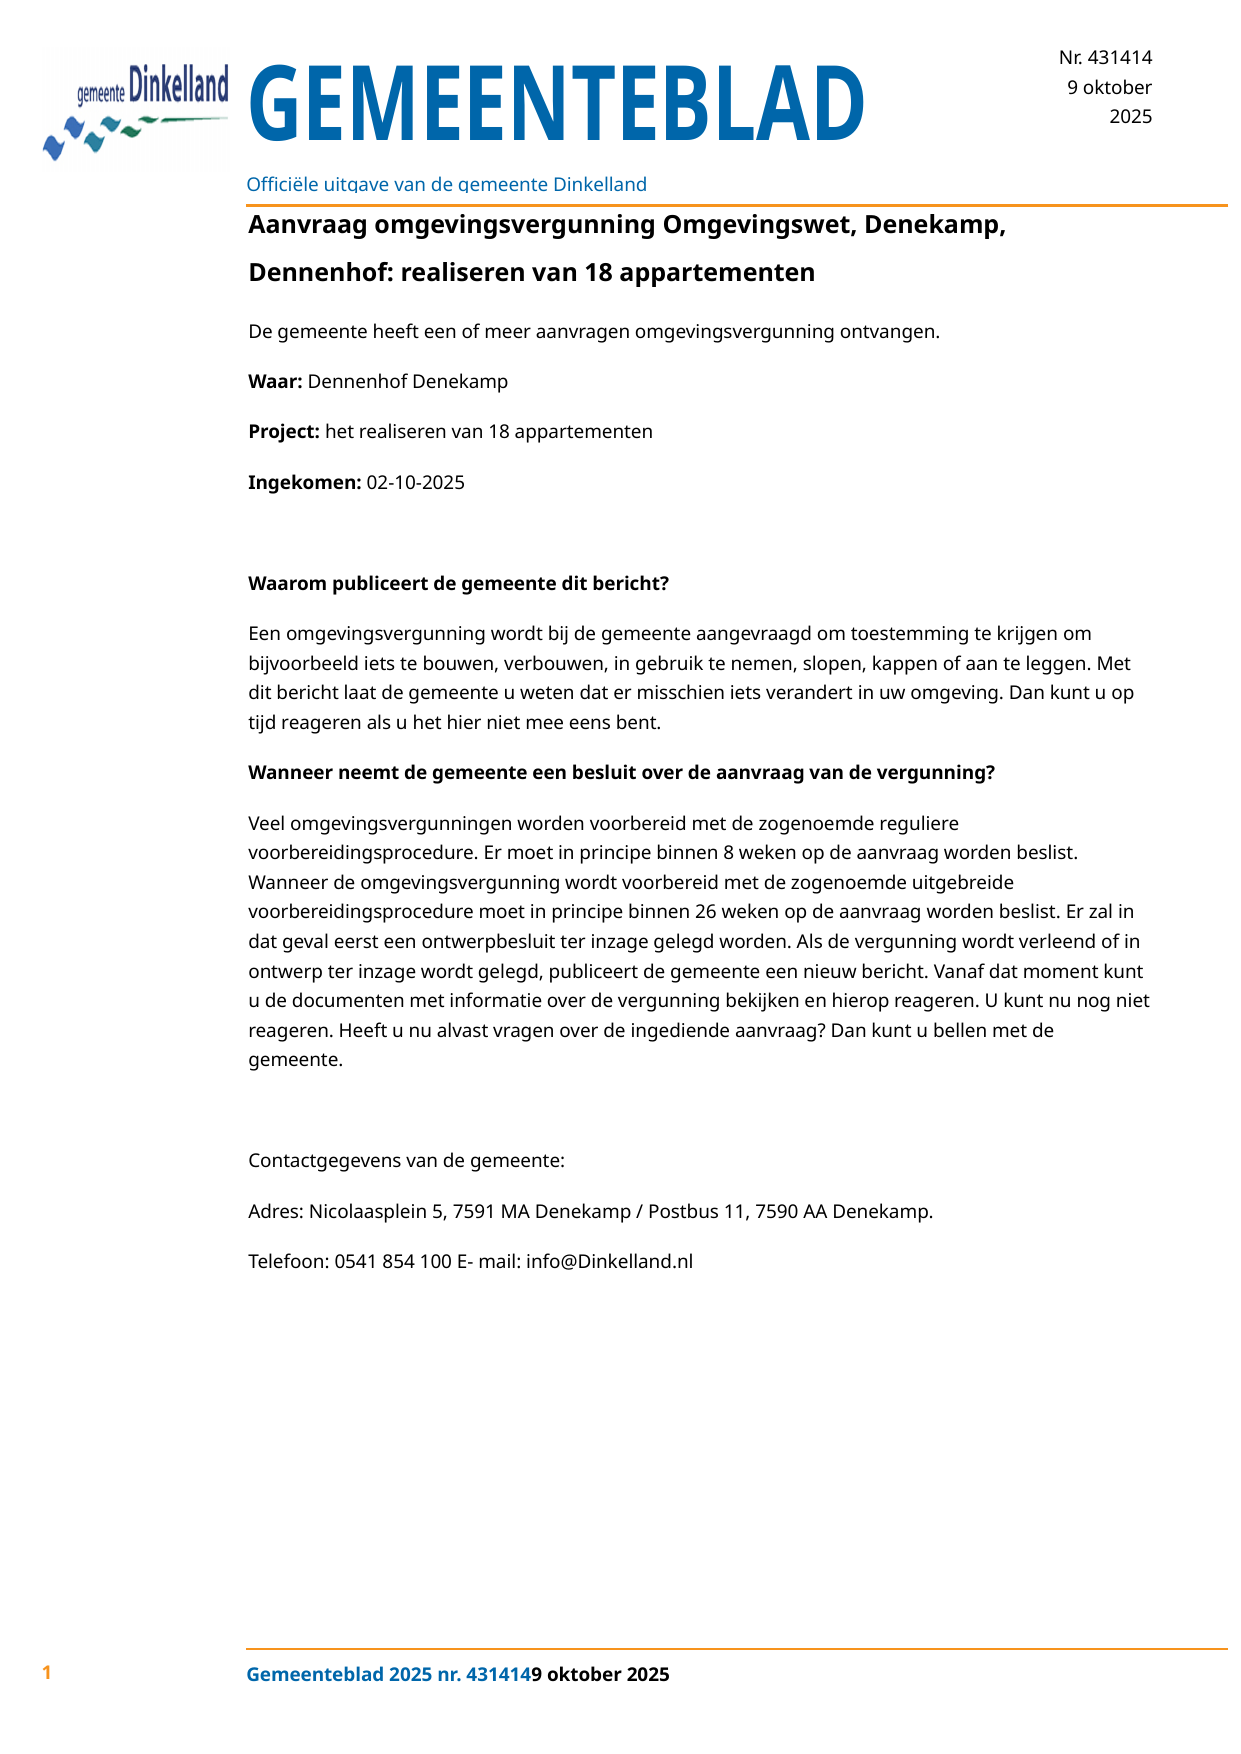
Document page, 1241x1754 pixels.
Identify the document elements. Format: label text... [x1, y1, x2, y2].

text Contactgegevens van de gemeente: [248, 1147, 1152, 1173]
text Adres: Nicolaasplein 5, 7591 MA Denekamp / Postbus 11, 7590 AA Denekamp. [248, 1198, 1152, 1224]
text De gemeente heeft een of meer aanvragen omgevingsvergunning ontvangen. [248, 318, 1152, 344]
text Waarom publiceert de gemeente dit bericht? [248, 570, 1152, 596]
text Aanvraag omgevingsvergunning Omgevingswet, Denekamp, Dennenhof: realiseren van 18 appartementen [248, 207, 1152, 288]
text Een omgevingsvergunning wordt bij de gemeente aangevraagd om toestemming te krijgen om bijvoorbeeld iets te bouwen, verbouwen, in gebruik te nemen, slopen, kappen of aan te leggen. Met dit bericht laat de gemeente u weten dat er misschien iets verandert in uw omgeving. Dan kunt u op tijd reageren als u het hier niet mee eens bent. [248, 620, 1152, 735]
picture [41, 47, 231, 172]
text Project: het realiseren van 18 appartementen [248, 419, 1152, 444]
text Veel omgevingsvergunningen worden voorbereid met de zogenoemde reguliere voorbereidingsprocedure. Er moet in principe binnen 8 weken op de aanvraag worden beslist. Wanneer de omgevingsvergunning wordt voorbereid met de zogenoemde uitgebreide voorbereidingsprocedure moet in principe binnen 26 weken op de aanvraag worden beslist. Er zal in dat geval eerst een ontwerpbesluit ter inzage gelegd worden. Als de vergunning wordt verleend of in ontwerp ter inzage wordt gelegd, publiceert de gemeente een nieuw bericht. Vanaf dat moment kunt u de documenten met informatie over de vergunning bekijken en hierop reageren. U kunt nu nog niet reageren. Heeft u nu alvast vragen over de ingediende aanvraag? Dan kunt u bellen met de gemeente. [248, 810, 1152, 1072]
text Waar: Dennenhof Denekamp [248, 368, 1152, 394]
text Wanneer neemt de gemeente een besluit over de aanvraag van de vergunning? [248, 759, 1152, 785]
text Ingekomen: 02-10-2025 [248, 469, 1152, 495]
text Telefoon: 0541 854 100 E- mail: info@Dinkelland.nl [248, 1248, 1152, 1274]
